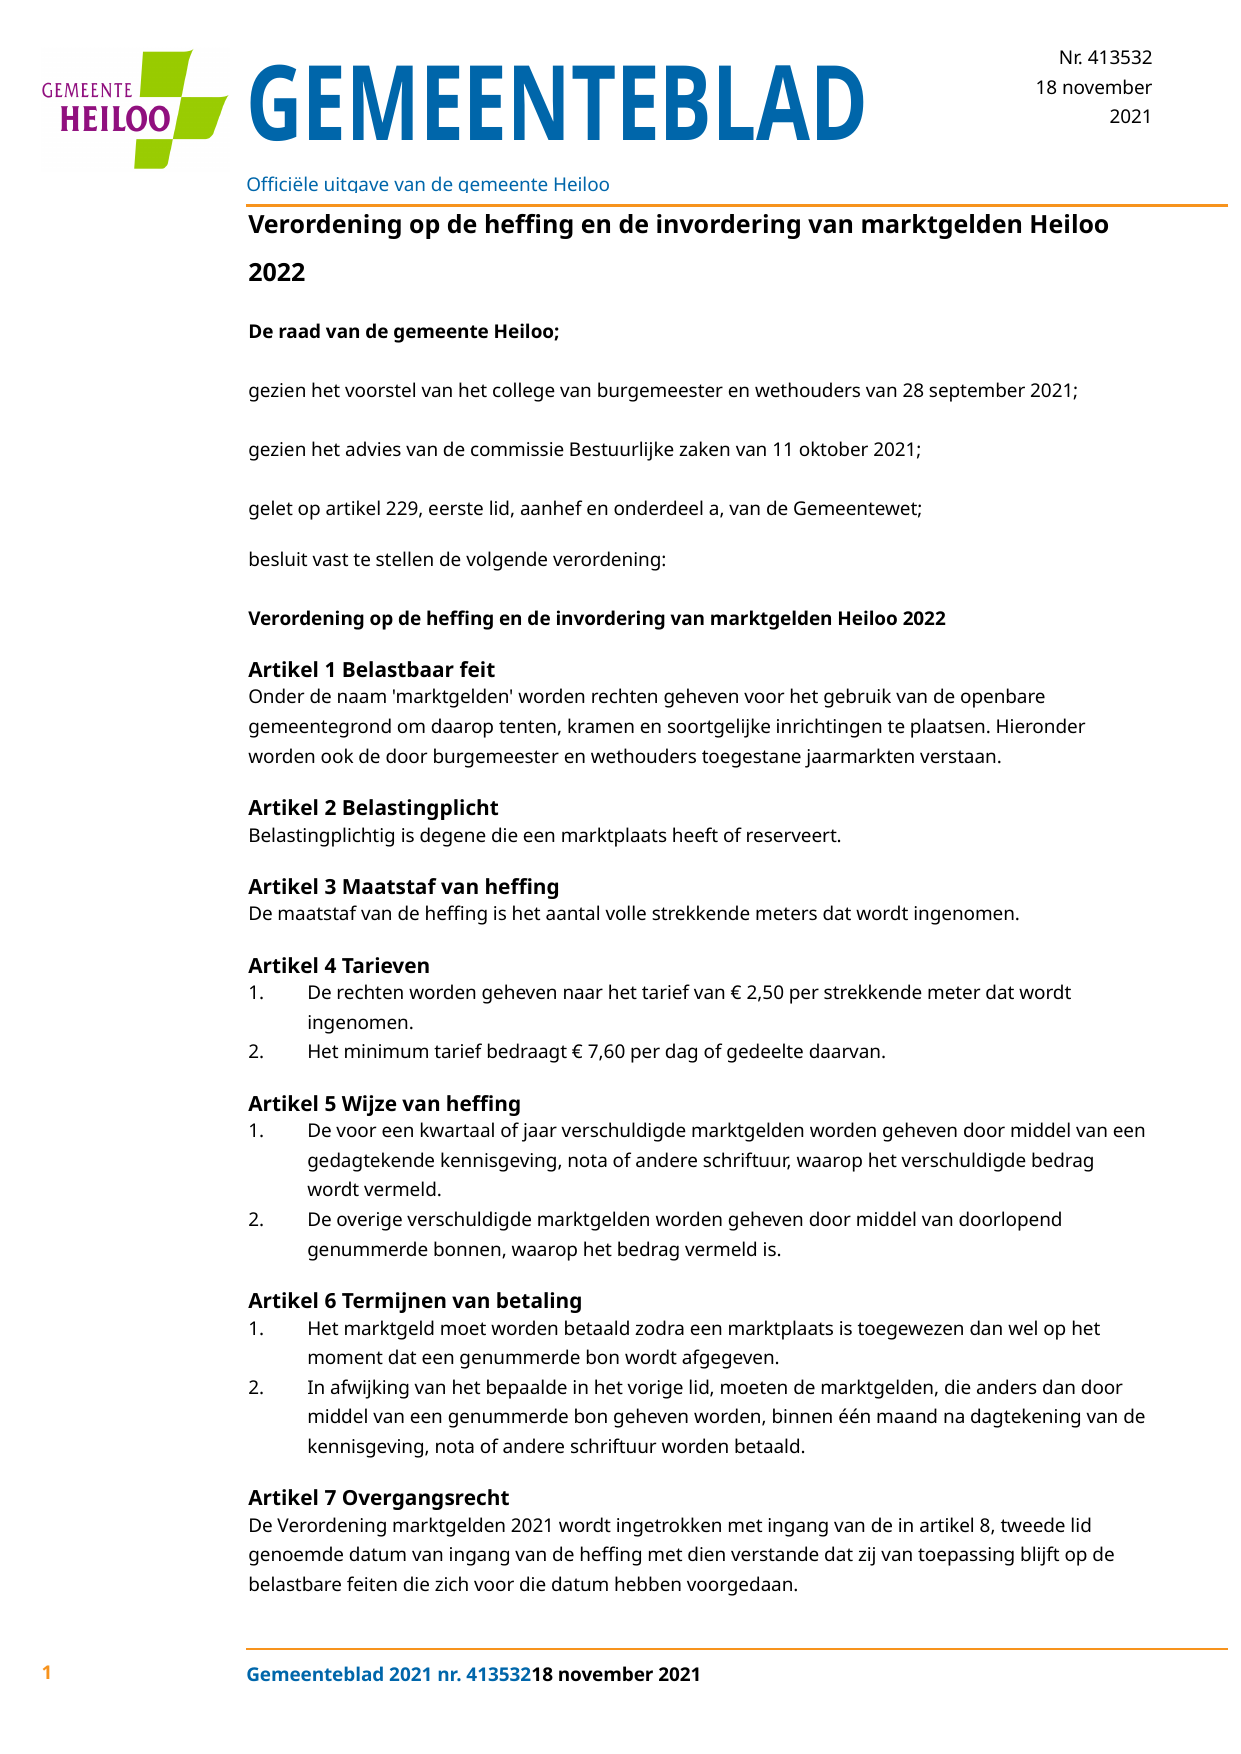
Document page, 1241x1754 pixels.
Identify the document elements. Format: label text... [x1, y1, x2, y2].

list Het marktgeld moet worden betaald zodra een marktplaats is toegewezen dan wel op het moment dat een genummerde bon wordt afgegeven. [248, 1315, 1152, 1370]
picture [41, 47, 231, 172]
text gezien het advies van de commissie Bestuurlijke zaken van 11 oktober 2021; [248, 436, 1152, 462]
list De rechten worden geheven naar het tarief van € 2,50 per strekkende meter dat wordt ingenomen. [248, 979, 1152, 1035]
text De Verordening marktgelden 2021 wordt ingetrokken met ingang van de in artikel 8, tweede lid genoemde datum van ingang van de heffing met dien verstande dat zij van toepassing blijft op de belastbare feiten die zich voor die datum hebben voorgedaan. [248, 1512, 1152, 1597]
text De raad van de gemeente Heiloo; [248, 318, 1152, 344]
list De voor een kwartaal of jaar verschuldigde marktgelden worden geheven door middel van een gedagtekende kennisgeving, nota of andere schriftuur, waarop het verschuldigde bedrag wordt vermeld. [248, 1117, 1152, 1202]
text Verordening op de heffing en de invordering van marktgelden Heiloo 2022 [248, 207, 1152, 288]
text gezien het voorstel van het college van burgemeester en wethouders van 28 september 2021; [248, 377, 1152, 403]
text Artikel 6 Termijnen van betaling [248, 1286, 1152, 1315]
text besluit vast te stellen de volgende verordening: [248, 546, 1152, 571]
text Artikel 4 Tarieven [248, 951, 1152, 979]
list In afwijking van het bepaalde in het vorige lid, moeten de marktgelden, die anders dan door middel van een genummerde bon geheven worden, binnen één maand na dagtekening van de kennisgeving, nota of andere schriftuur worden betaald. [248, 1374, 1152, 1459]
list De overige verschuldigde marktgelden worden geheven door middel van doorlopend genummerde bonnen, waarop het bedrag vermeld is. [248, 1206, 1152, 1262]
text Artikel 3 Maatstaf van heffing [248, 872, 1152, 901]
text Artikel 7 Overgangsrecht [248, 1483, 1152, 1512]
list Het minimum tarief bedraagt € 7,60 per dag of gedeelte daarvan. [248, 1039, 1152, 1064]
text Verordening op de heffing en de invordering van marktgelden Heiloo 2022 [248, 605, 1152, 631]
text Artikel 5 Wijze van heffing [248, 1089, 1152, 1117]
text De maatstaf van de heffing is het aantal volle strekkende meters dat wordt ingenomen. [248, 901, 1152, 926]
text Artikel 1 Belastbaar feit [248, 655, 1152, 684]
text gelet op artikel 229, eerste lid, aanhef en onderdeel a, van de Gemeentewet; [248, 495, 1152, 521]
text Belastingplichtig is degene die een marktplaats heeft of reserveert. [248, 822, 1152, 847]
text Artikel 2 Belastingplicht [248, 793, 1152, 822]
text Onder de naam 'marktgelden' worden rechten geheven voor het gebruik van de openbare gemeentegrond om daarop tenten, kramen en soortgelijke inrichtingen te plaatsen. Hieronder worden ook de door burgemeester en wethouders toegestane jaarmarkten verstaan. [248, 684, 1152, 769]
